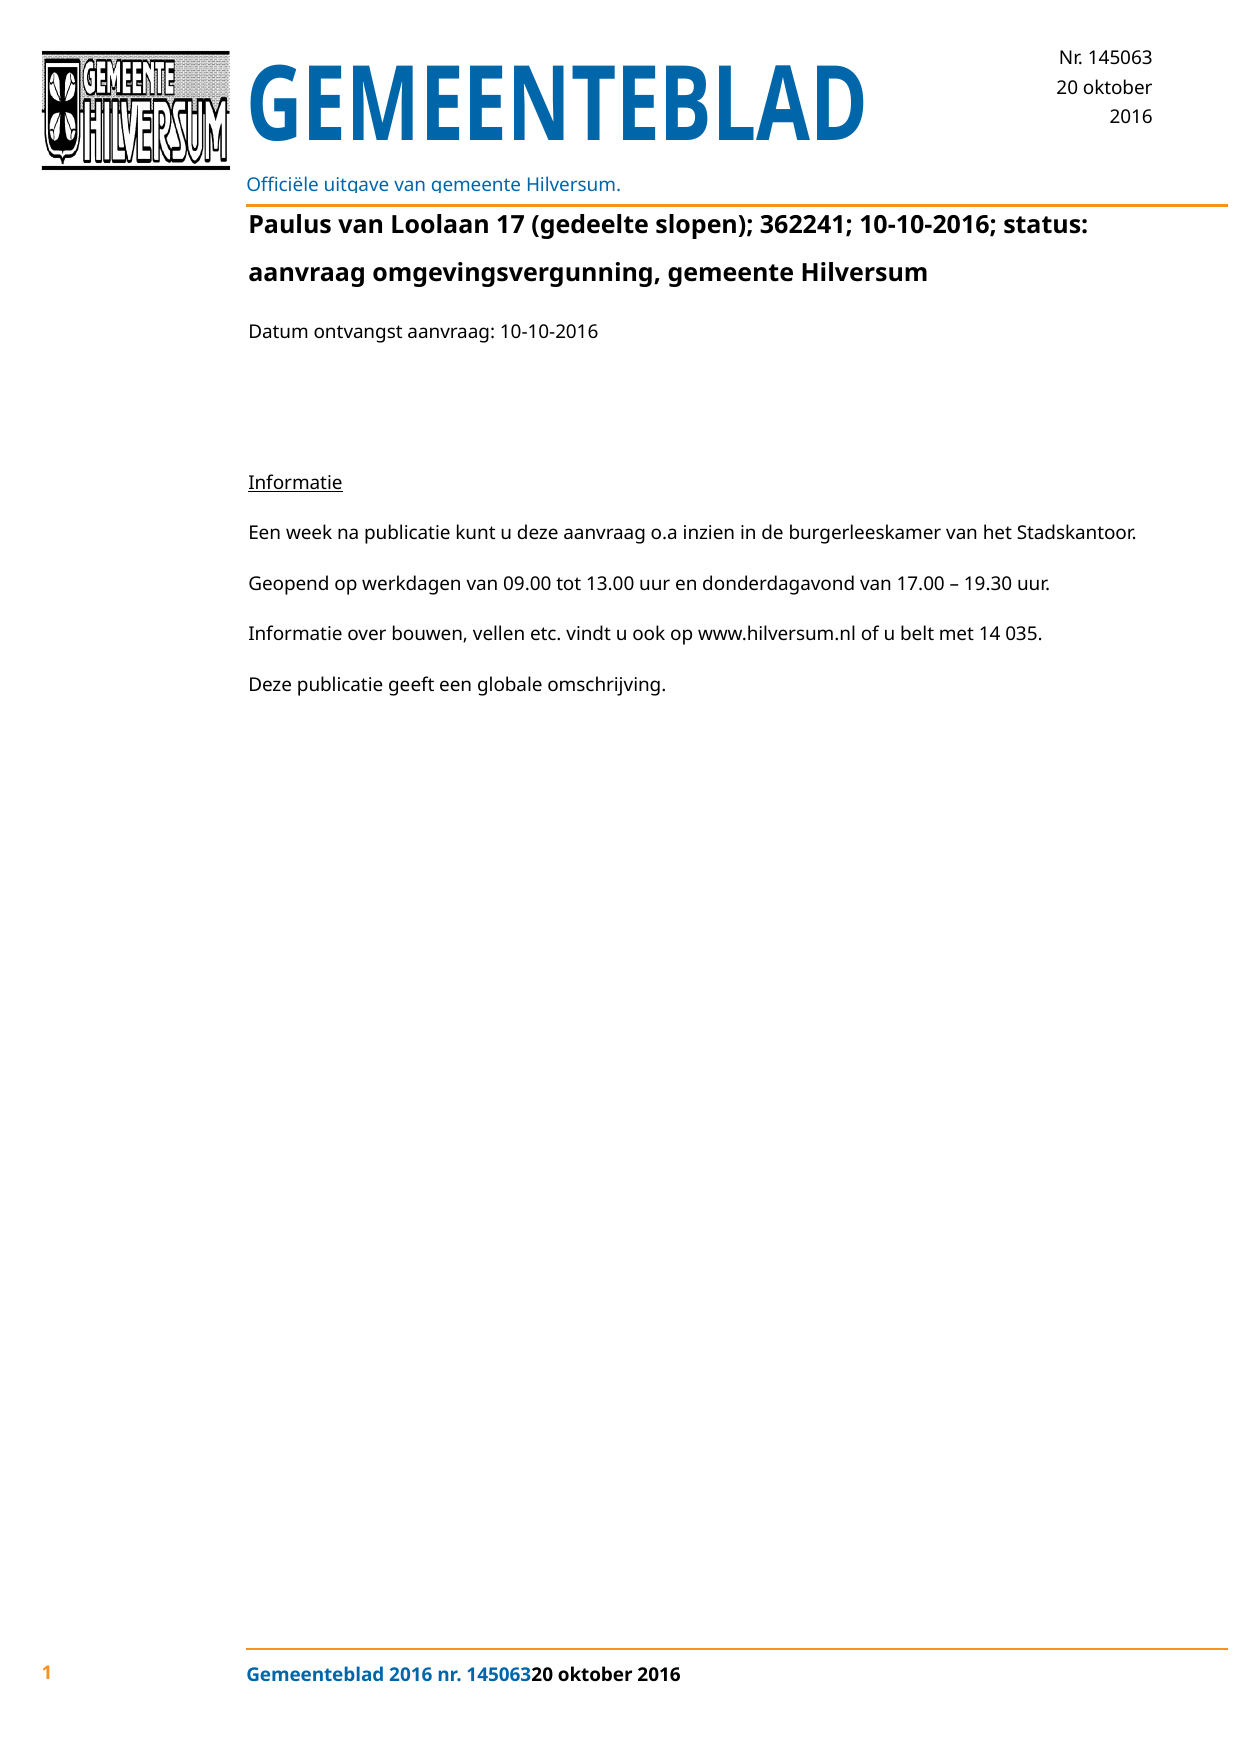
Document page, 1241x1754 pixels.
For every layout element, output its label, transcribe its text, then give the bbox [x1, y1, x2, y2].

text Datum ontvangst aanvraag: 10-10-2016 [248, 318, 1152, 344]
picture [41, 47, 231, 172]
text Informatie over bouwen, vellen etc. vindt u ook op www.hilversum.nl of u belt met 14 035. [248, 620, 1152, 646]
text Informatie [248, 469, 1152, 495]
text Deze publicatie geeft een globale omschrijving. [248, 671, 1152, 697]
text Paulus van Loolaan 17 (gedeelte slopen); 362241; 10-10-2016; status: aanvraag omgevingsvergunning, gemeente Hilversum [248, 207, 1152, 288]
text Een week na publicatie kunt u deze aanvraag o.a inzien in de burgerleeskamer van het Stadskantoor. [248, 519, 1152, 545]
text Geopend op werkdagen van 09.00 tot 13.00 uur en donderdagavond van 17.00 – 19.30 uur. [248, 570, 1152, 596]
